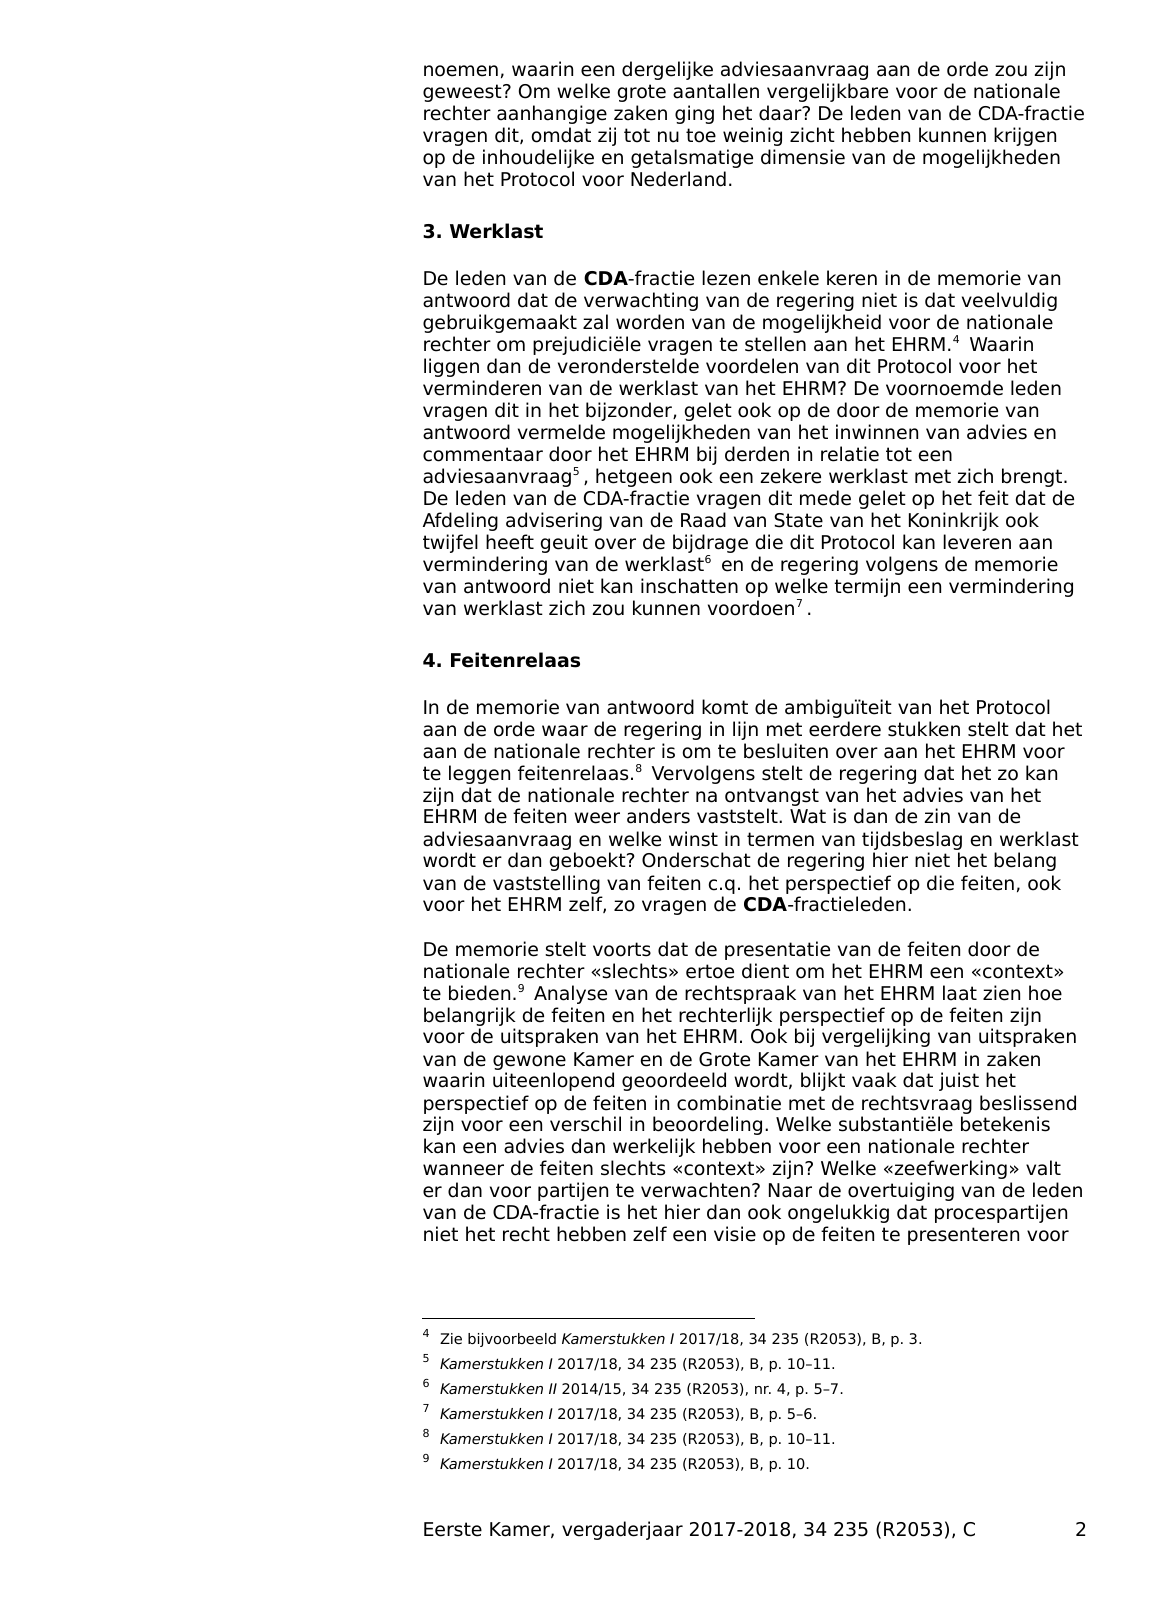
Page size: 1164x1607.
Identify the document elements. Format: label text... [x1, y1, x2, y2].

text noemen, waarin een dergelijke adviesaanvraag aan de orde zou zijn geweest? Om welke grote aantallen vergelijkbare voor de nationale rechter aanhangige zaken ging het daar? De leden van de CDA-fractie vragen dit, omdat zij tot nu toe weinig zicht hebben kunnen krijgen op de inhoudelijke en getalsmatige dimensie van de mogelijkheden van het Protocol voor Nederland. [422, 59, 1087, 191]
text Kamerstukken II 2014/15, 34 235 (R2053), nr. 4, p. 5–7. [422, 1377, 1087, 1399]
text De memorie stelt voorts dat de presentatie van de feiten door de nationale rechter «slechts» ertoe dient om het EHRM een «context» te bieden. Analyse van de rechtspraak van het EHRM laat zien hoe belangrijk de feiten en het rechterlijk perspectief op de feiten zijn voor de uitspraken van het EHRM. Ook bij vergelijking van uitspraken van de gewone Kamer en de Grote Kamer van het EHRM in zaken waarin uiteenlopend geoordeeld wordt, blijkt vaak dat juist het perspectief op de feiten in combinatie met de rechtsvraag beslissend zijn voor een verschil in beoordeling. Welke substantiële betekenis kan een advies dan werkelijk hebben voor een nationale rechter wanneer de feiten slechts «context» zijn? Welke «zeefwerking» valt er dan voor partijen te verwachten? Naar de overtuiging van de leden van de CDA-fractie is het hier dan ook ongelukkig dat procespartijen niet het recht hebben zelf een visie op de feiten te presenteren voor [422, 938, 1087, 1246]
subtitle 3. Werklast [422, 221, 1087, 243]
text Kamerstukken I 2017/18, 34 235 (R2053), B, p. 5–6. [422, 1402, 1087, 1424]
text Zie bijvoorbeeld Kamerstukken I 2017/18, 34 235 (R2053), B, p. 3. [422, 1327, 1087, 1349]
text In de memorie van antwoord komt de ambiguïteit van het Protocol aan de orde waar de regering in lijn met eerdere stukken stelt dat het aan de nationale rechter is om te besluiten over aan het EHRM voor te leggen feitenrelaas. Vervolgens stelt de regering dat het zo kan zijn dat de nationale rechter na ontvangst van het advies van het EHRM de feiten weer anders vaststelt. Wat is dan de zin van de adviesaanvraag en welke winst in termen van tijdsbeslag en werklast wordt er dan geboekt? Onderschat de regering hier niet het belang van de vaststelling van feiten c.q. het perspectief op die feiten, ook voor het EHRM zelf, zo vragen de CDA-fractieleden. [422, 697, 1087, 916]
text Kamerstukken I 2017/18, 34 235 (R2053), B, p. 10. [422, 1452, 1087, 1474]
subtitle 4. Feitenrelaas [422, 649, 1087, 672]
text Kamerstukken I 2017/18, 34 235 (R2053), B, p. 10–11. [422, 1352, 1087, 1374]
text Kamerstukken I 2017/18, 34 235 (R2053), B, p. 10–11. [422, 1427, 1087, 1449]
text De leden van de CDA-fractie lezen enkele keren in de memorie van antwoord dat de verwachting van de regering niet is dat veelvuldig gebruikgemaakt zal worden van de mogelijkheid voor de nationale rechter om prejudiciële vragen te stellen aan het EHRM. Waarin liggen dan de veronderstelde voordelen van dit Protocol voor het verminderen van de werklast van het EHRM? De voornoemde leden vragen dit in het bijzonder, gelet ook op de door de memorie van antwoord vermelde mogelijkheden van het inwinnen van advies en commentaar door het EHRM bij derden in relatie tot een adviesaanvraag, hetgeen ook een zekere werklast met zich brengt. De leden van de CDA-fractie vragen dit mede gelet op het feit dat de Afdeling advisering van de Raad van State van het Koninkrijk ook twijfel heeft geuit over de bijdrage die dit Protocol kan leveren aan vermindering van de werklast en de regering volgens de memorie van antwoord niet kan inschatten op welke termijn een vermindering van werklast zich zou kunnen voordoen. [422, 268, 1087, 619]
